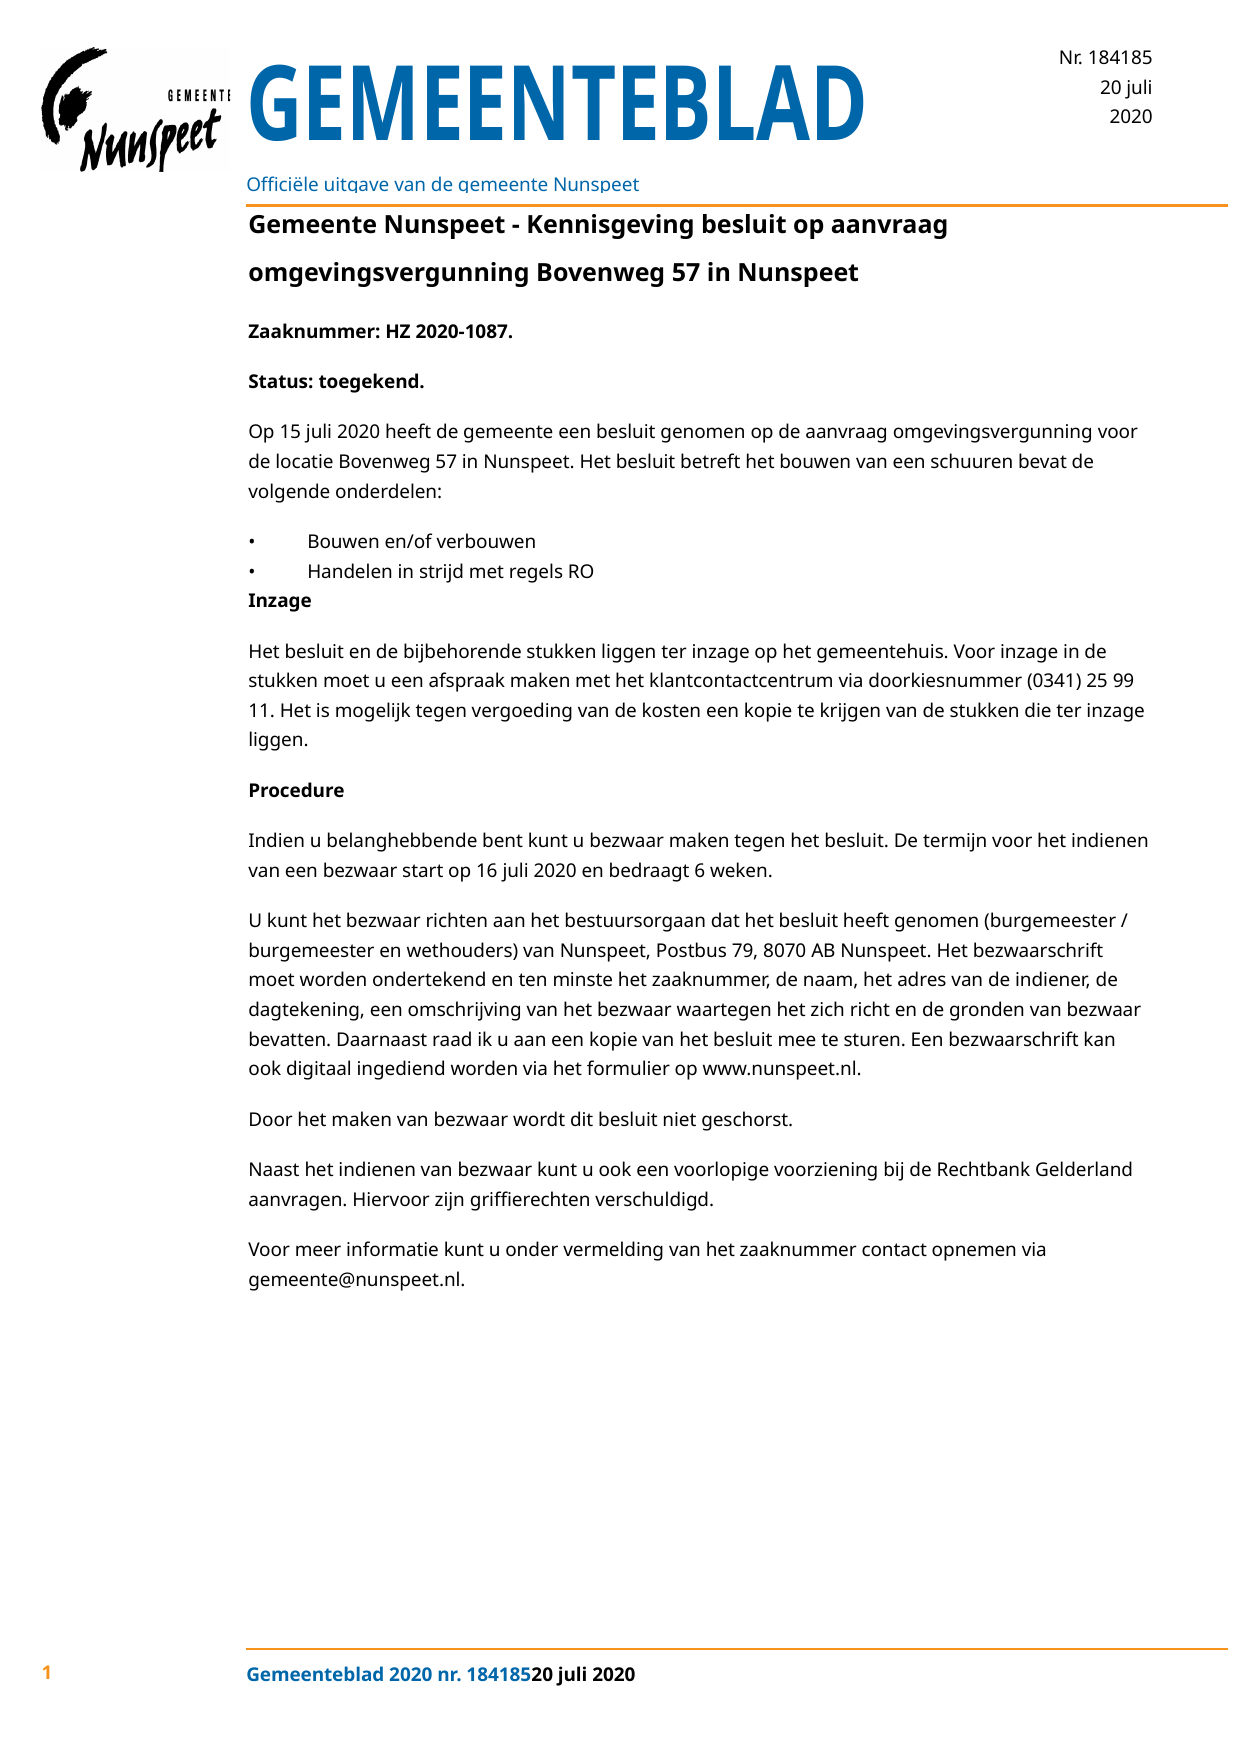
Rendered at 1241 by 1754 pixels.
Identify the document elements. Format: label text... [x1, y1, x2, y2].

text Indien u belanghebbende bent kunt u bezwaar maken tegen het besluit. De termijn voor het indienen van een bezwaar start op 16 juli 2020 en bedraagt 6 weken. [248, 827, 1152, 883]
text Status: toegekend. [248, 368, 1152, 394]
text Voor meer informatie kunt u onder vermelding van het zaaknummer contact opnemen via gemeente@nunspeet.nl. [248, 1236, 1152, 1292]
text U kunt het bezwaar richten aan het bestuursorgaan dat het besluit heeft genomen (burgemeester / burgemeester en wethouders) van Nunspeet, Postbus 79, 8070 AB Nunspeet. Het bezwaarschrift moet worden ondertekend en ten minste het zaaknummer, de naam, het adres van de indiener, de dagtekening, een omschrijving van het bezwaar waartegen het zich richt en de gronden van bezwaar bevatten. Daarnaast raad ik u aan een kopie van het besluit mee te sturen. Een bezwaarschrift kan ook digitaal ingediend worden via het formulier op www.nunspeet.nl. [248, 907, 1152, 1081]
text Gemeente Nunspeet - Kennisgeving besluit op aanvraag omgevingsvergunning Bovenweg 57 in Nunspeet [248, 207, 1152, 288]
text Zaaknummer: HZ 2020-1087. [248, 318, 1152, 344]
list Bouwen en/of verbouwen [248, 528, 1152, 554]
text Door het maken van bezwaar wordt dit besluit niet geschorst. [248, 1106, 1152, 1132]
list Handelen in strijd met regels RO [248, 558, 1152, 584]
picture [41, 47, 231, 172]
text Procedure [248, 777, 1152, 803]
text Inzage [248, 587, 1152, 613]
text Op 15 juli 2020 heeft de gemeente een besluit genomen op de aanvraag omgevingsvergunning voor de locatie Bovenweg 57 in Nunspeet. Het besluit betreft het bouwen van een schuuren bevat de volgende onderdelen: [248, 419, 1152, 504]
text Het besluit en de bijbehorende stukken liggen ter inzage op het gemeentehuis. Voor inzage in de stukken moet u een afspraak maken met het klantcontactcentrum via doorkiesnummer (0341) 25 99 11. Het is mogelijk tegen vergoeding van de kosten een kopie te krijgen van de stukken die ter inzage liggen. [248, 638, 1152, 752]
text Naast het indienen van bezwaar kunt u ook een voorlopige voorziening bij de Rechtbank Gelderland aanvragen. Hiervoor zijn griffierechten verschuldigd. [248, 1156, 1152, 1212]
